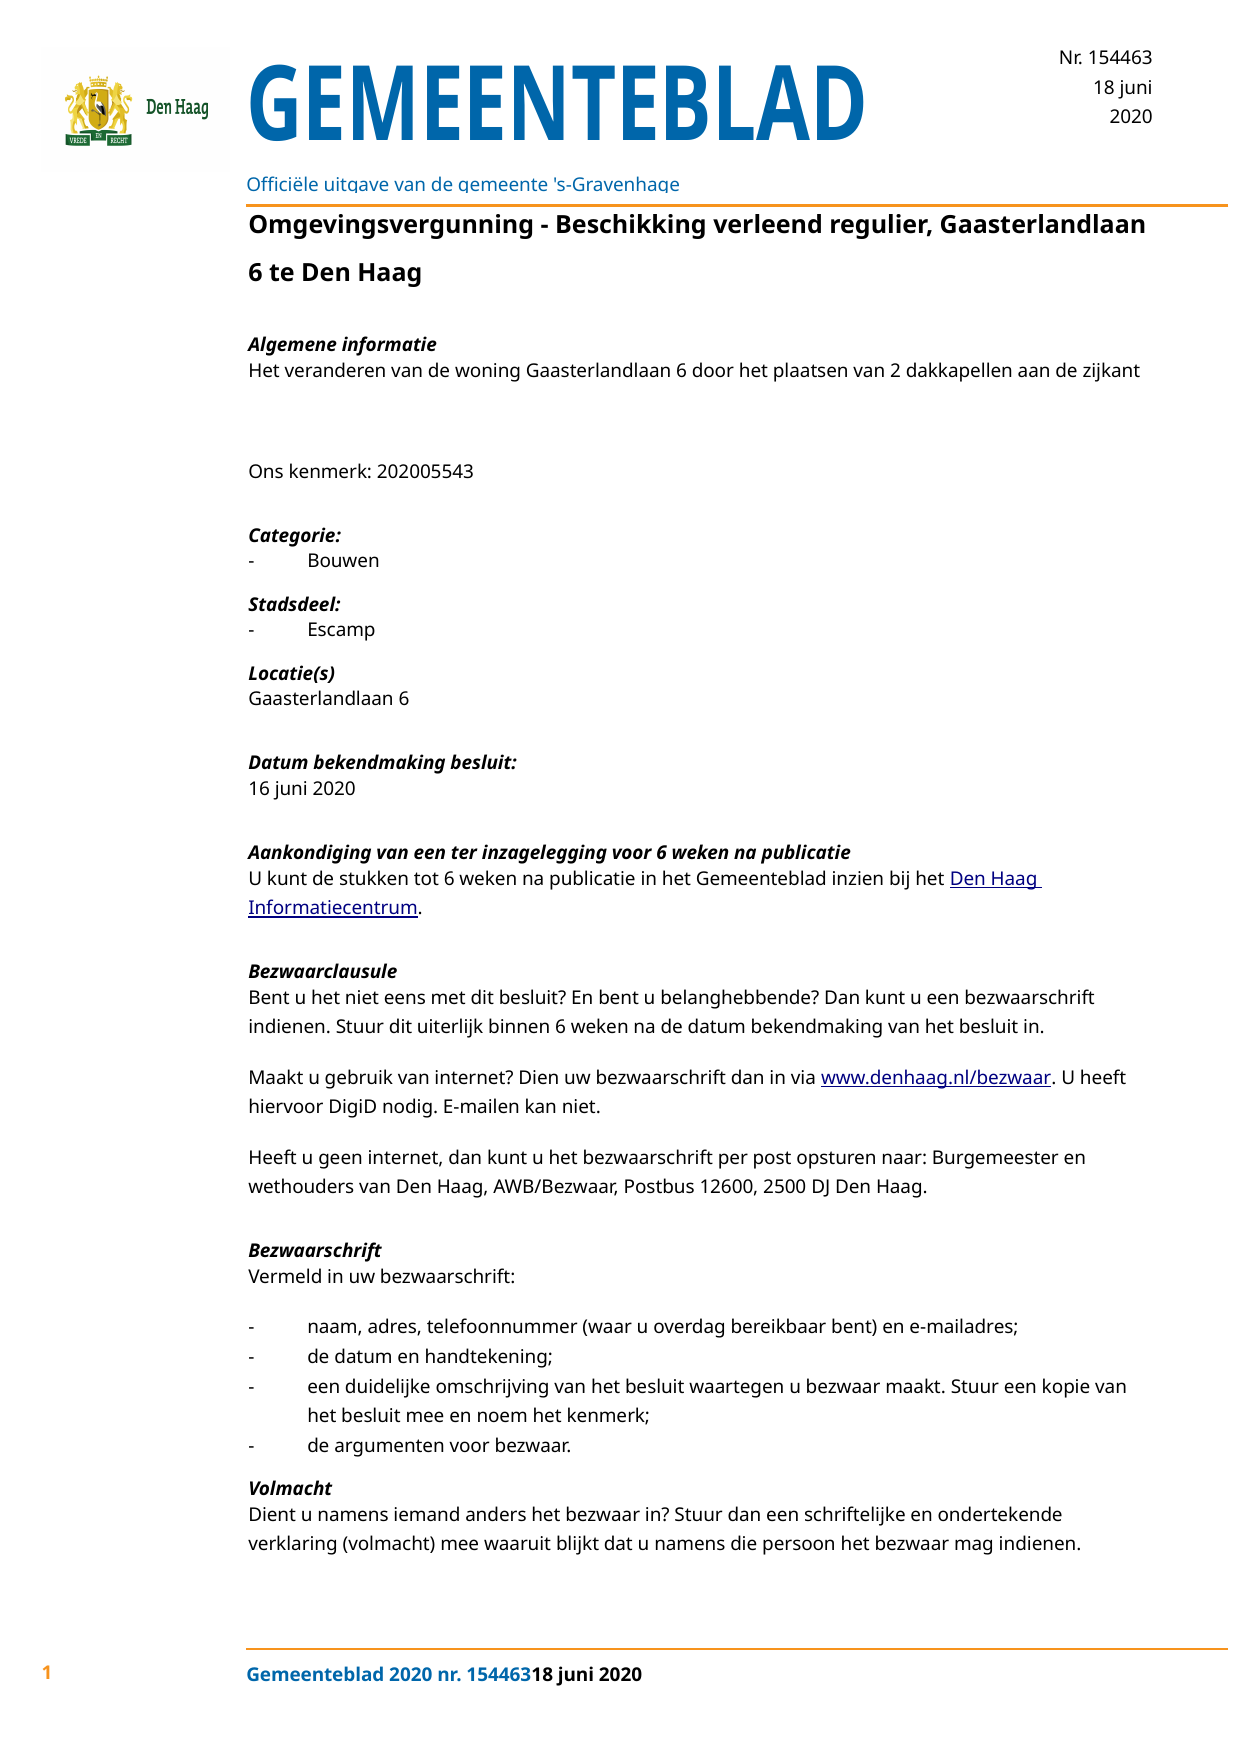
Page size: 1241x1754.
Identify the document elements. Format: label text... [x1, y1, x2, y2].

list Escamp [248, 617, 1152, 642]
text Bent u het niet eens met dit besluit? En bent u belanghebbende? Dan kunt u een bezwaarschrift indienen. Stuur dit uiterlijk binnen 6 weken na de datum bekendmaking van het besluit in. [248, 984, 1152, 1039]
text Maakt u gebruik van internet? Dien uw bezwaarschrift dan in via www.denhaag.nl/bezwaar. U heeft hiervoor DigiD nodig. E-mailen kan niet. [248, 1064, 1152, 1119]
list Bouwen [248, 548, 1152, 573]
text Bezwaarclausule [248, 958, 1152, 984]
text Omgevingsvergunning - Beschikking verleend regulier, Gaasterlandlaan 6 te Den Haag [248, 207, 1152, 288]
text Het veranderen van de woning Gaasterlandlaan 6 door het plaatsen van 2 dakkapellen aan de zijkant [248, 357, 1152, 383]
text 16 juni 2020 [248, 775, 1152, 801]
picture [41, 47, 231, 172]
text Algemene informatie [248, 331, 1152, 357]
list een duidelijke omschrijving van het besluit waartegen u bezwaar maakt. Stuur een kopie van het besluit mee en noem het kenmerk; [248, 1373, 1152, 1428]
text Gaasterlandlaan 6 [248, 685, 1152, 711]
text Volmacht [248, 1475, 1152, 1501]
text Locatie(s) [248, 660, 1152, 685]
text Ons kenmerk: 202005543 [248, 458, 1152, 484]
text Aankondiging van een ter inzagelegging voor 6 weken na publicatie [248, 839, 1152, 865]
text Categorie: [248, 522, 1152, 548]
text Heeft u geen internet, dan kunt u het bezwaarschrift per post opsturen naar: Burgemeester en wethouders van Den Haag, AWB/Bezwaar, Postbus 12600, 2500 DJ Den Haag. [248, 1144, 1152, 1199]
text Dient u namens iemand anders het bezwaar in? Stuur dan een schriftelijke en ondertekende verklaring (volmacht) mee waaruit blijkt dat u namens die persoon het bezwaar mag indienen. [248, 1501, 1152, 1556]
text Bezwaarschrift [248, 1238, 1152, 1263]
text Stadsdeel: [248, 591, 1152, 617]
text Vermeld in uw bezwaarschrift: [248, 1263, 1152, 1289]
list naam, adres, telefoonnummer (waar u overdag bereikbaar bent) en e-mailadres; [248, 1314, 1152, 1339]
list de argumenten voor bezwaar. [248, 1432, 1152, 1458]
list de datum en handtekening; [248, 1343, 1152, 1369]
text U kunt de stukken tot 6 weken na publicatie in het Gemeenteblad inzien bij het Den Haag Informatiecentrum. [248, 865, 1152, 920]
text Datum bekendmaking besluit: [248, 749, 1152, 775]
